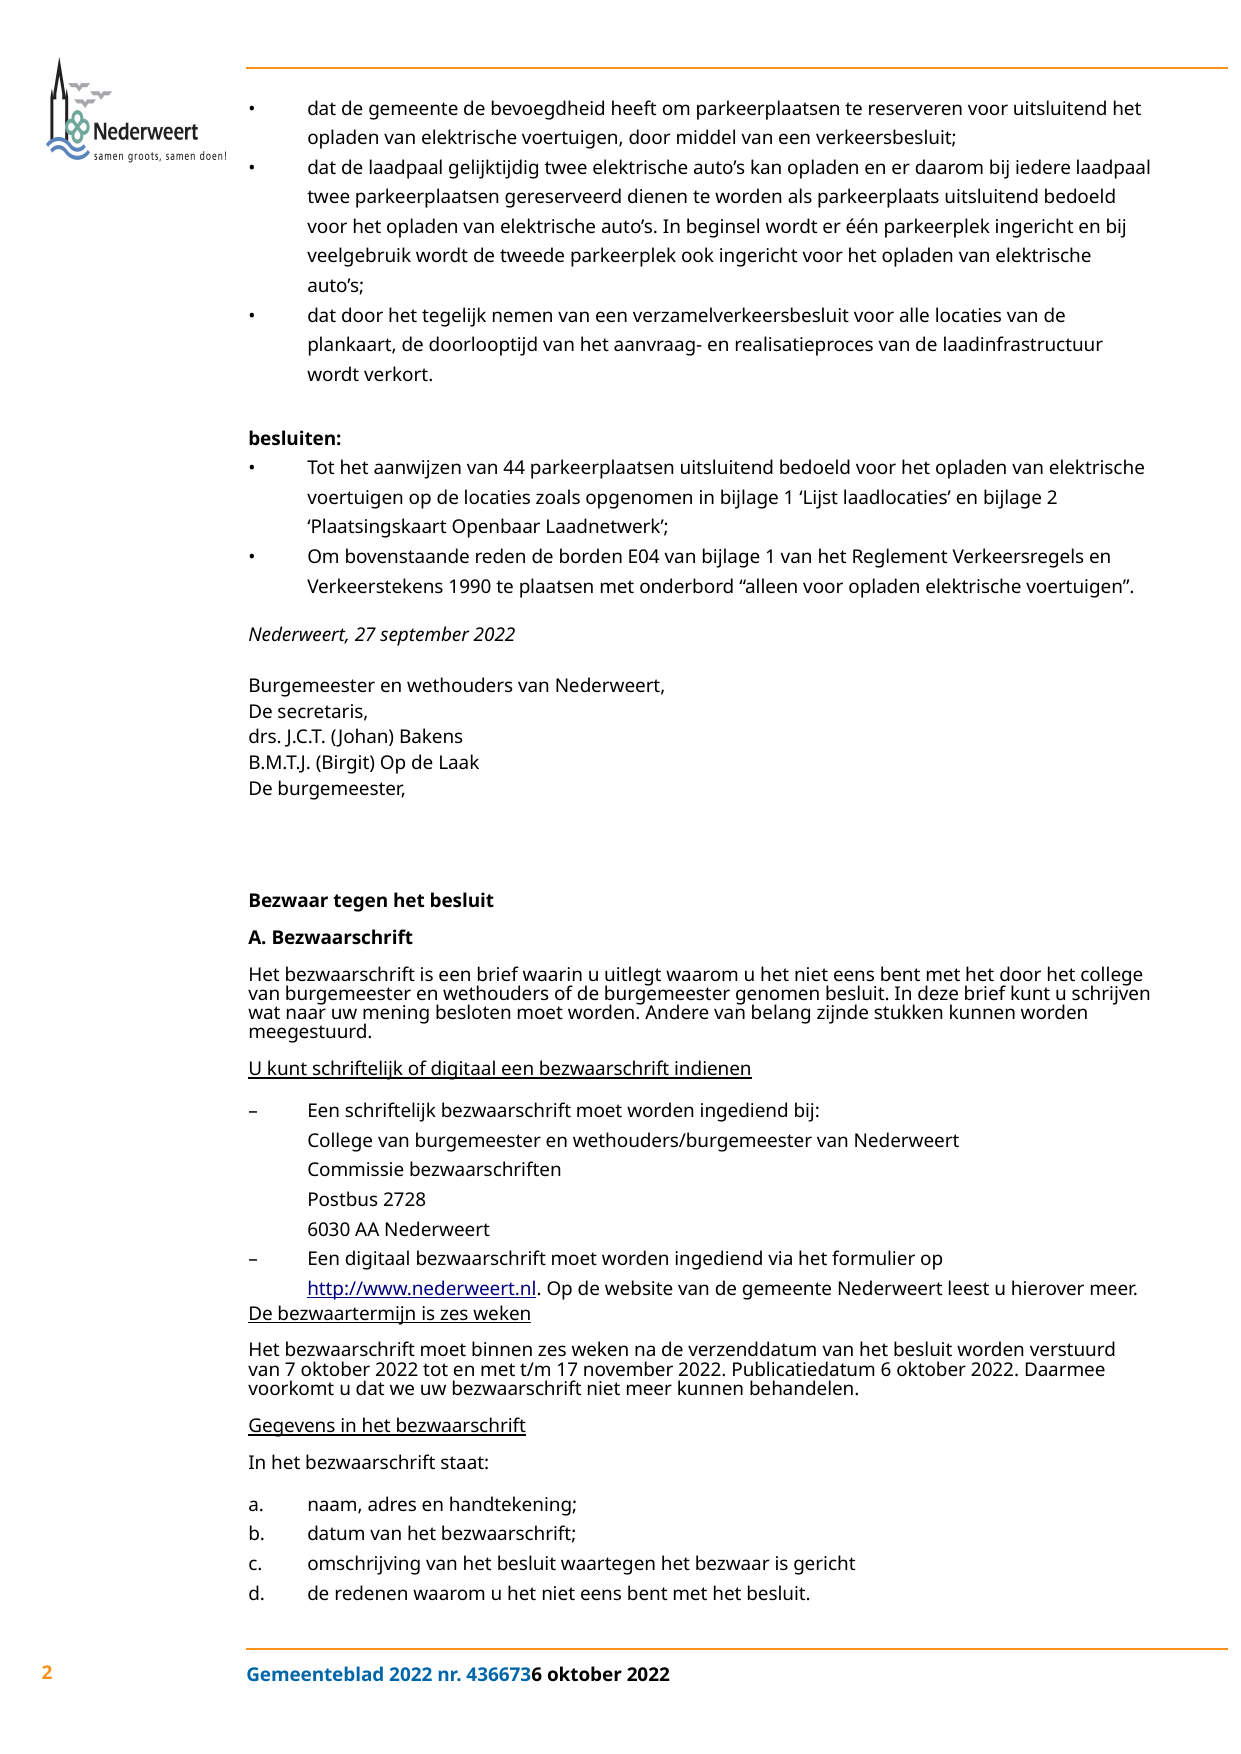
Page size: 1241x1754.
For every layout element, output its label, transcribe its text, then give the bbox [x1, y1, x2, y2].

text Het bezwaarschrift is een brief waarin u uitlegt waarom u het niet eens bent met het door het college van burgemeester en wethouders of de burgemeester genomen besluit. In deze brief kunt u schrijven wat naar uw mening besloten moet worden. Andere van belang zijnde stukken kunnen worden meegestuurd. [248, 966, 1152, 1043]
text Bezwaar tegen het besluit [248, 892, 1152, 911]
list Een digitaal bezwaarschrift moet worden ingediend via het formulier op http://www.nederweert.nl. Op de website van de gemeente Nederweert leest u hierover meer. [248, 1245, 1152, 1301]
list Commissie bezwaarschriften [248, 1157, 1152, 1182]
text De burgemeester, [248, 775, 1152, 801]
list 6030 AA Nederweert [248, 1216, 1152, 1241]
list omschrijving van het besluit waartegen het bezwaar is gericht [248, 1550, 1152, 1576]
list dat door het tegelijk nemen van een verzamelverkeersbesluit voor alle locaties van de plankaart, de doorlooptijd van het aanvraag- en realisatieproces van de laadinfrastructuur wordt verkort. [248, 302, 1152, 387]
list College van burgemeester en wethouders/burgemeester van Nederweert [248, 1127, 1152, 1153]
list de redenen waarom u het niet eens bent met het besluit. [248, 1580, 1152, 1605]
text Gegevens in het bezwaarschrift [248, 1417, 1152, 1436]
list naam, adres en handtekening; [248, 1491, 1152, 1517]
picture [41, 47, 231, 172]
text B.M.T.J. (Birgit) Op de Laak [248, 749, 1152, 775]
list dat de gemeente de bevoegdheid heeft om parkeerplaatsen te reserveren voor uitsluitend het opladen van elektrische voertuigen, door middel van een verkeersbesluit; [248, 95, 1152, 150]
list Een schriftelijk bezwaarschrift moet worden ingediend bij: [248, 1097, 1152, 1123]
list Om bovenstaande reden de borden E04 van bijlage 1 van het Reglement Verkeersregels en Verkeerstekens 1990 te plaatsen met onderbord “alleen voor opladen elektrische voertuigen”. [248, 543, 1152, 599]
text Burgemeester en wethouders van Nederweert, [248, 672, 1152, 698]
text In het bezwaarschrift staat: [248, 1454, 1152, 1473]
list Postbus 2728 [248, 1186, 1152, 1212]
text Nederweert, 27 september 2022 [248, 621, 1152, 646]
text U kunt schriftelijk of digitaal een bezwaarschrift indienen [248, 1060, 1152, 1080]
text Het bezwaarschrift moet binnen zes weken na de verzenddatum van het besluit worden verstuurd van 7 oktober 2022 tot en met t/m 17 november 2022. Publicatiedatum 6 oktober 2022. Daarmee voorkomt u dat we uw bezwaarschrift niet meer kunnen behandelen. [248, 1341, 1152, 1399]
text besluiten: [248, 425, 1152, 451]
text De secretaris, [248, 698, 1152, 724]
list dat de laadpaal gelijktijdig twee elektrische auto’s kan opladen en er daarom bij iedere laadpaal twee parkeerplaatsen gereserveerd dienen te worden als parkeerplaats uitsluitend bedoeld voor het opladen van elektrische auto’s. In beginsel wordt er één parkeerplek ingericht en bij veelgebruik wordt de tweede parkeerplek ook ingericht voor het opladen van elektrische auto’s; [248, 154, 1152, 298]
text drs. J.C.T. (Johan) Bakens [248, 724, 1152, 749]
text De bezwaartermijn is zes weken [248, 1304, 1152, 1324]
list datum van het bezwaarschrift; [248, 1521, 1152, 1546]
list Tot het aanwijzen van 44 parkeerplaatsen uitsluitend bedoeld voor het opladen van elektrische voertuigen op de locaties zoals opgenomen in bijlage 1 ‘Lijst laadlocaties’ en bijlage 2 ‘Plaatsingskaart Openbaar Laadnetwerk’; [248, 454, 1152, 539]
text A. Bezwaarschrift [248, 929, 1152, 948]
